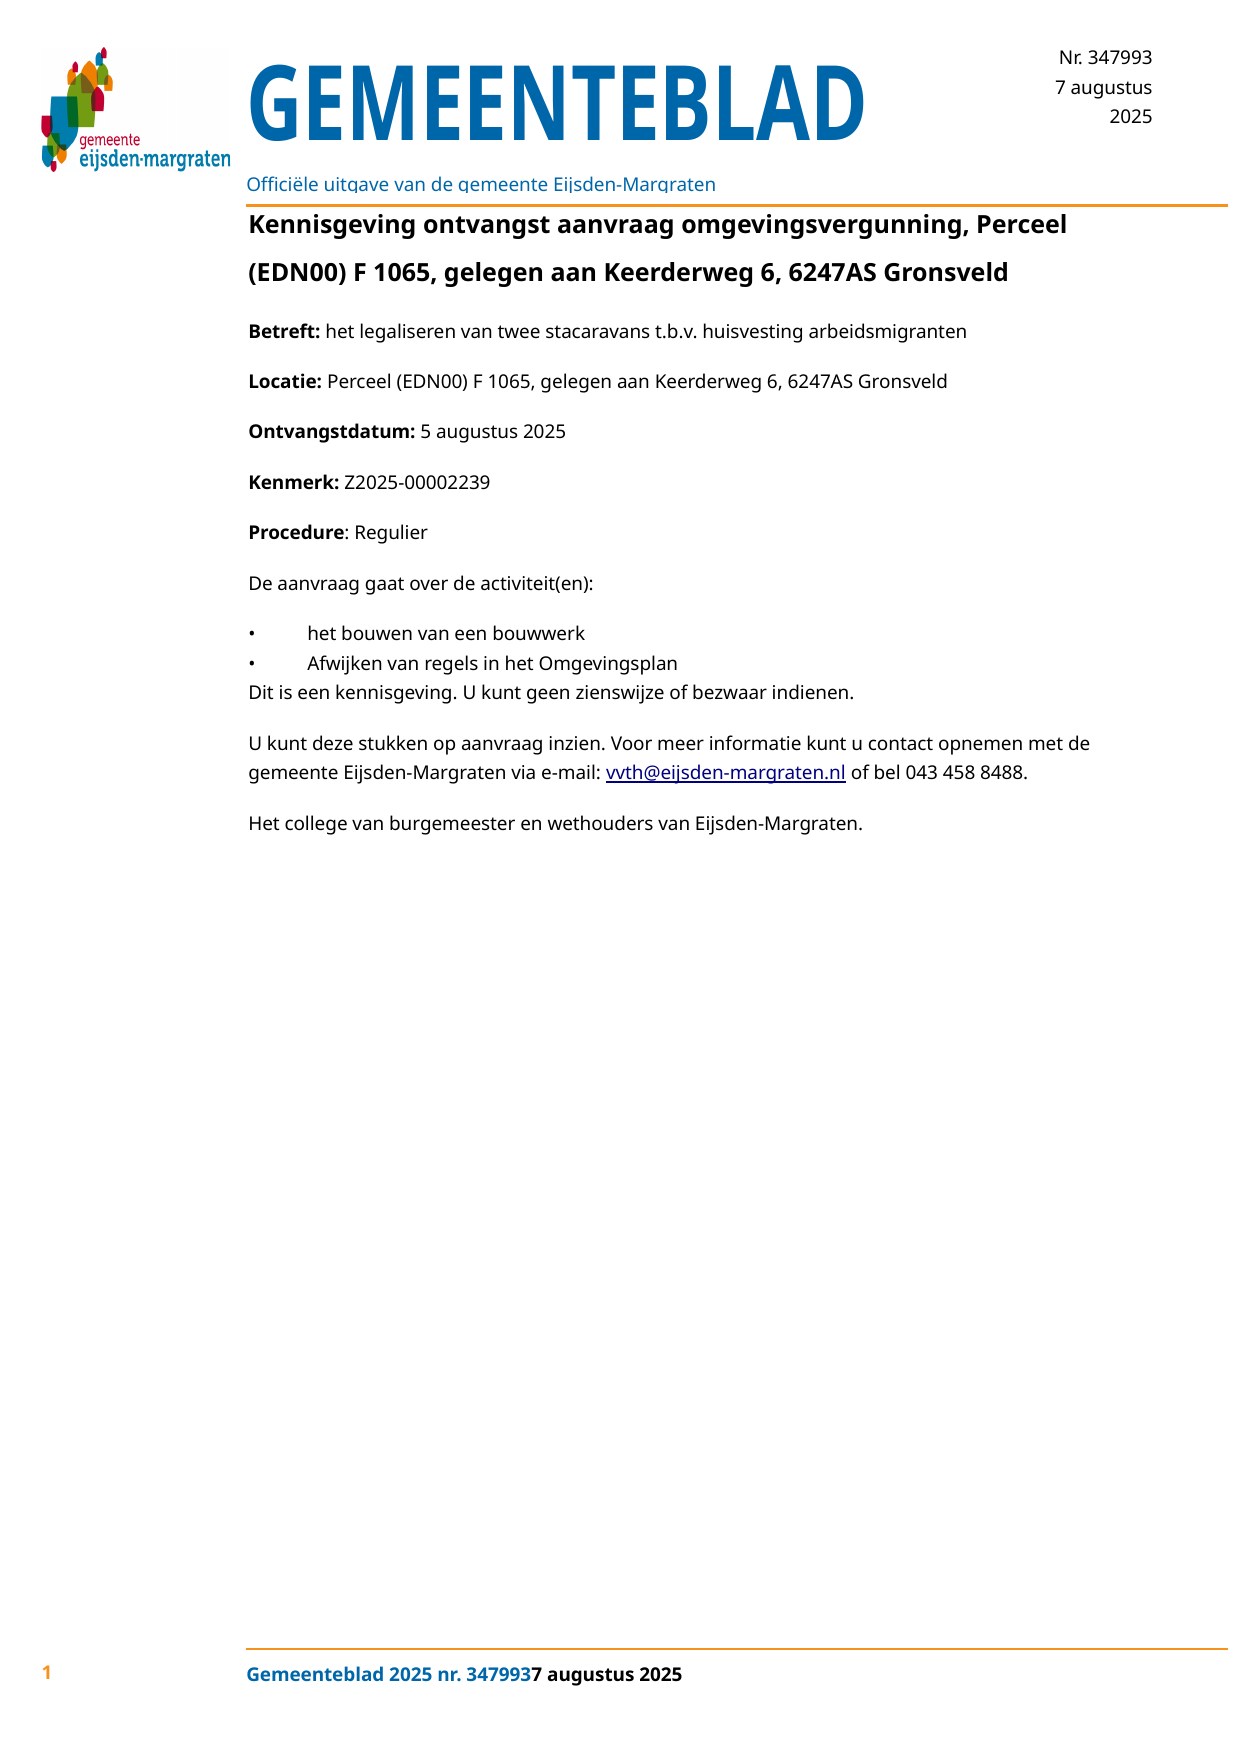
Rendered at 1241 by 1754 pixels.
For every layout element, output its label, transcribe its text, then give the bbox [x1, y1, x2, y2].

list het bouwen van een bouwwerk [248, 620, 1152, 646]
text Betreft: het legaliseren van twee stacaravans t.b.v. huisvesting arbeidsmigranten [248, 318, 1152, 344]
text Kenmerk: Z2025-00002239 [248, 469, 1152, 495]
text U kunt deze stukken op aanvraag inzien. Voor meer informatie kunt u contact opnemen met de gemeente Eijsden-Margraten via e-mail: vvth@eijsden-margraten.nl of bel 043 458 8488. [248, 730, 1152, 785]
text Dit is een kennisgeving. U kunt geen zienswijze of bezwaar indienen. [248, 679, 1152, 705]
text De aanvraag gaat over de activiteit(en): [248, 570, 1152, 596]
text Procedure: Regulier [248, 519, 1152, 545]
text Ontvangstdatum: 5 augustus 2025 [248, 419, 1152, 444]
text Kennisgeving ontvangst aanvraag omgevingsvergunning, Perceel (EDN00) F 1065, gelegen aan Keerderweg 6, 6247AS Gronsveld [248, 207, 1152, 288]
list Afwijken van regels in het Omgevingsplan [248, 650, 1152, 676]
text Het college van burgemeester en wethouders van Eijsden-Margraten. [248, 810, 1152, 836]
picture [41, 47, 231, 172]
text Locatie: Perceel (EDN00) F 1065, gelegen aan Keerderweg 6, 6247AS Gronsveld [248, 368, 1152, 394]
